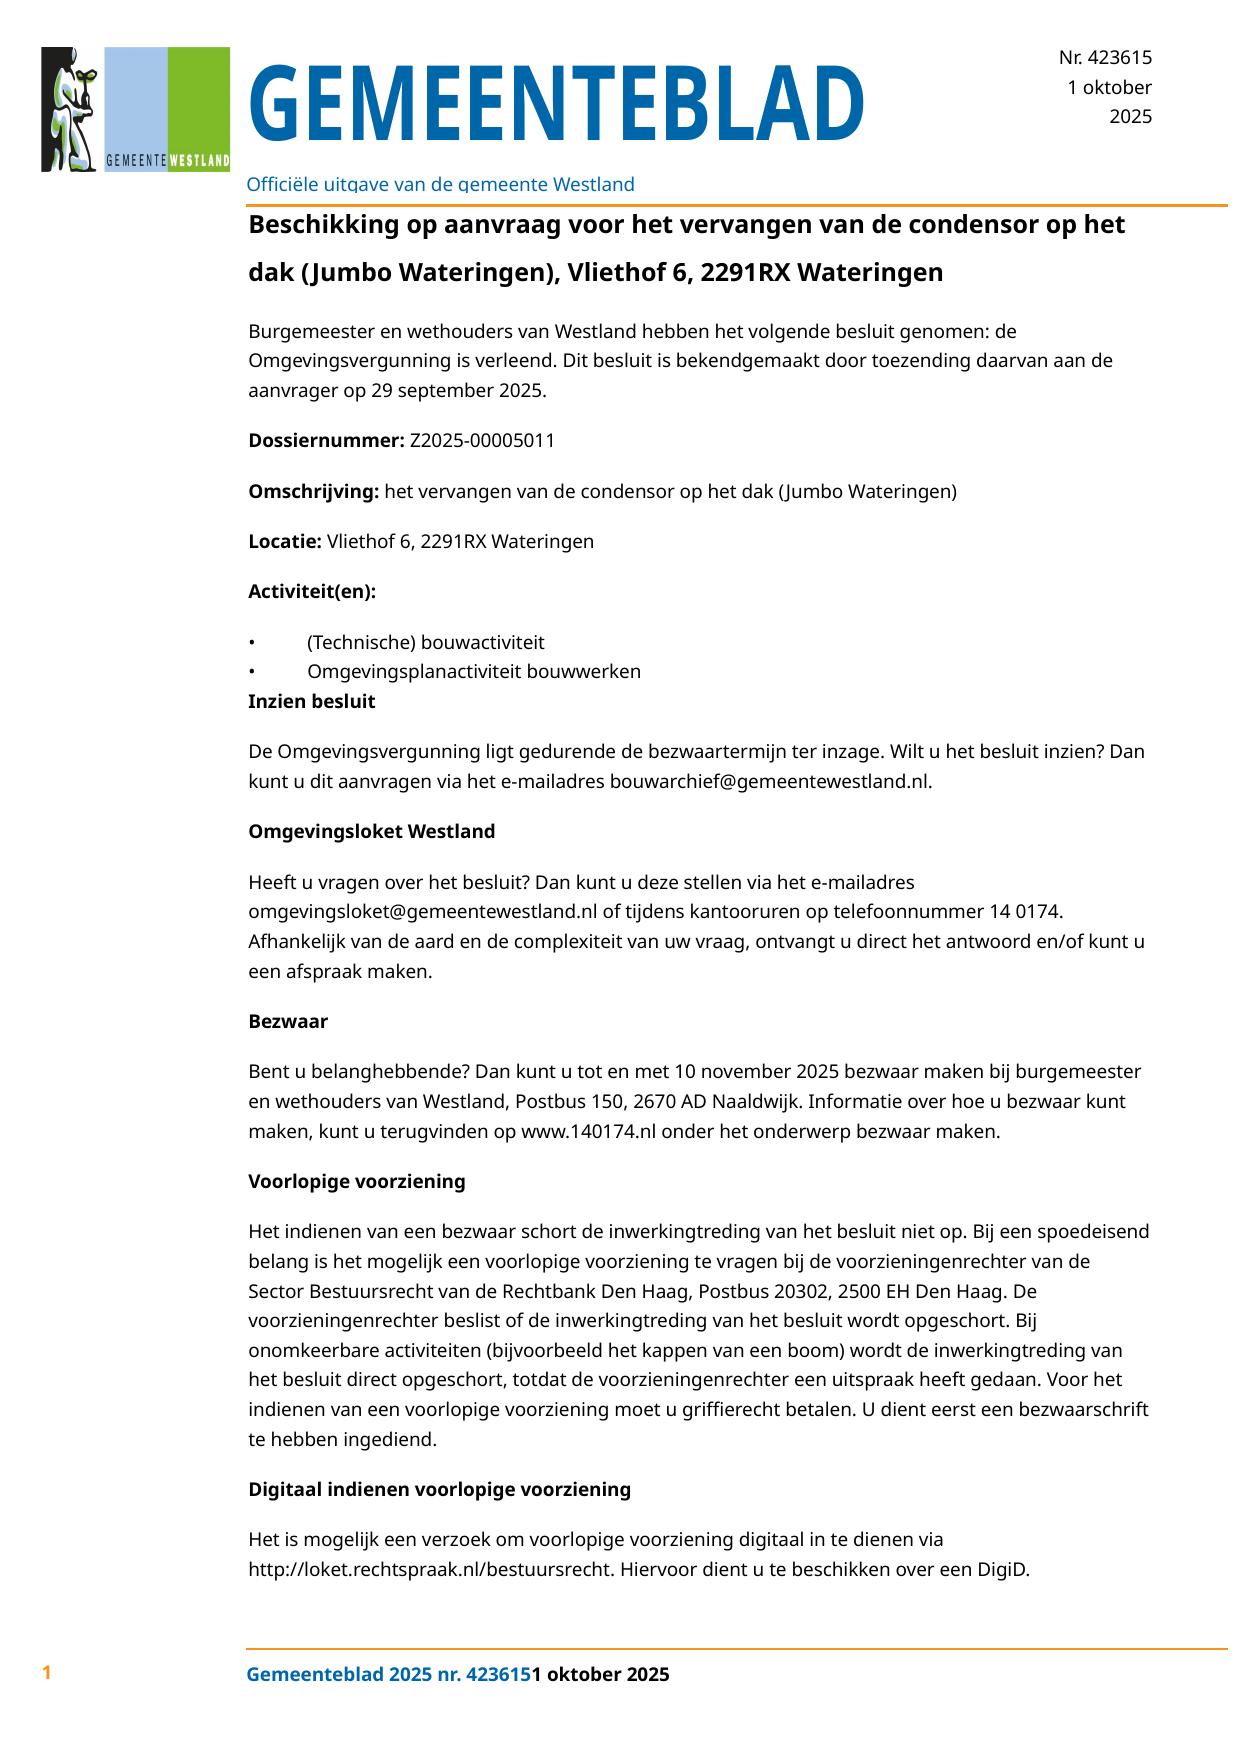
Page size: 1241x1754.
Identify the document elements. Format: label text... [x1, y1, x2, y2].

picture [41, 47, 231, 172]
text Omschrijving: het vervangen van de condensor op het dak (Jumbo Wateringen) [248, 478, 1152, 504]
text Digitaal indienen voorlopige voorziening [248, 1476, 1152, 1502]
text Heeft u vragen over het besluit? Dan kunt u deze stellen via het e-mailadres omgevingsloket@gemeentewestland.nl of tijdens kantooruren op telefoonnummer 14 0174. Afhankelijk van de aard en de complexiteit van uw vraag, ontvangt u direct het antwoord en/of kunt u een afspraak maken. [248, 869, 1152, 984]
text Inzien besluit [248, 688, 1152, 714]
text Het indienen van een bezwaar schort de inwerkingtreding van het besluit niet op. Bij een spoedeisend belang is het mogelijk een voorlopige voorziening te vragen bij de voorzieningenrechter van de Sector Bestuursrecht van de Rechtbank Den Haag, Postbus 20302, 2500 EH Den Haag. De voorzieningenrechter beslist of de inwerkingtreding van het besluit wordt opgeschort. Bij onomkeerbare activiteiten (bijvoorbeeld het kappen van een boom) wordt de inwerkingtreding van het besluit direct opgeschort, totdat de voorzieningenrechter een uitspraak heeft gedaan. Voor het indienen van een voorlopige voorziening moet u griffierecht betalen. U dient eerst een bezwaarschrift te hebben ingediend. [248, 1219, 1152, 1452]
text Activiteit(en): [248, 579, 1152, 604]
text Locatie: Vliethof 6, 2291RX Wateringen [248, 528, 1152, 554]
text Voorlopige voorziening [248, 1168, 1152, 1194]
text Omgevingsloket Westland [248, 819, 1152, 844]
list Omgevingsplanactiviteit bouwwerken [248, 659, 1152, 684]
text Dossiernummer: Z2025-00005011 [248, 427, 1152, 453]
text Bezwaar [248, 1008, 1152, 1034]
text Burgemeester en wethouders van Westland hebben het volgende besluit genomen: de Omgevingsvergunning is verleend. Dit besluit is bekendgemaakt door toezending daarvan aan de aanvrager op 29 september 2025. [248, 318, 1152, 403]
text Bent u belanghebbende? Dan kunt u tot en met 10 november 2025 bezwaar maken bij burgemeester en wethouders van Westland, Postbus 150, 2670 AD Naaldwijk. Informatie over hoe u bezwaar kunt maken, kunt u terugvinden op www.140174.nl onder het onderwerp bezwaar maken. [248, 1059, 1152, 1144]
list (Technische) bouwactiviteit [248, 629, 1152, 655]
text De Omgevingsvergunning ligt gedurende de bezwaartermijn ter inzage. Wilt u het besluit inzien? Dan kunt u dit aanvragen via het e-mailadres bouwarchief@gemeentewestland.nl. [248, 739, 1152, 794]
text Beschikking op aanvraag voor het vervangen van de condensor op het dak (Jumbo Wateringen), Vliethof 6, 2291RX Wateringen [248, 207, 1152, 288]
text Het is mogelijk een verzoek om voorlopige voorziening digitaal in te dienen via http://loket.rechtspraak.nl/bestuursrecht. Hiervoor dient u te beschikken over een DigiD. [248, 1527, 1152, 1582]
